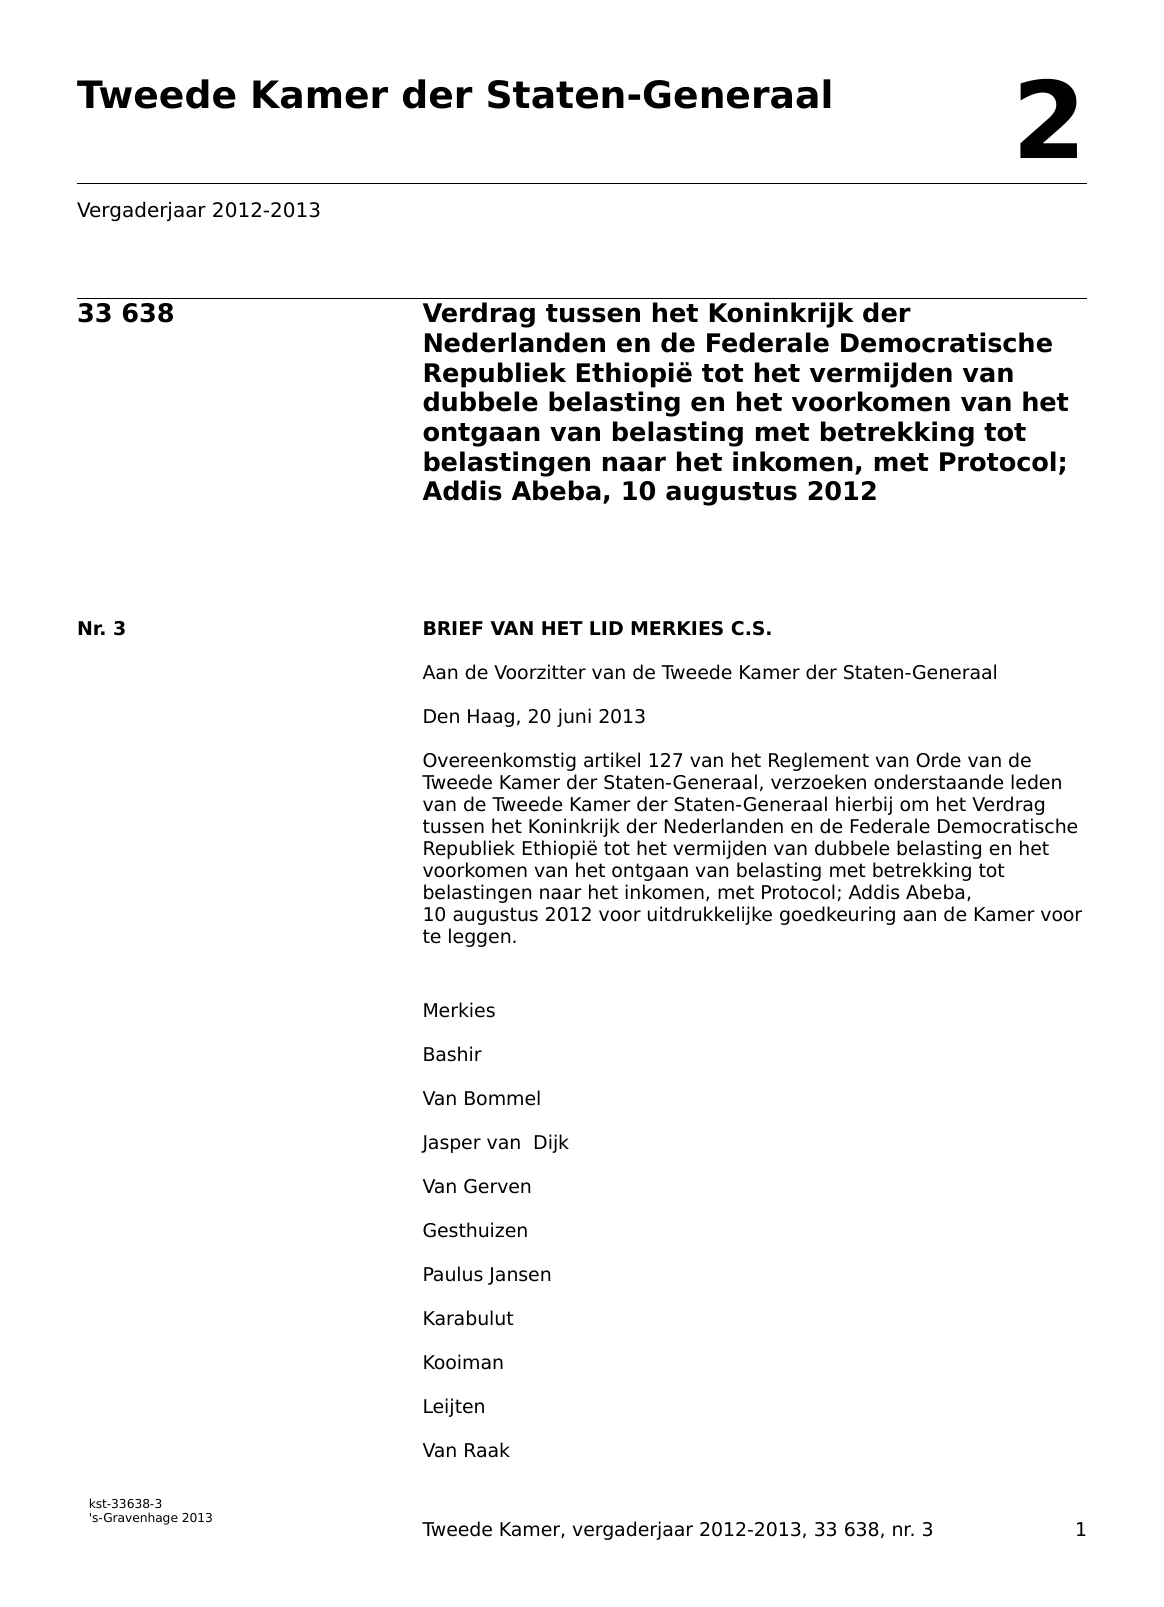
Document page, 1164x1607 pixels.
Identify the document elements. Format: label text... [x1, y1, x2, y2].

text Aan de Voorzitter van de Tweede Kamer der Staten-Generaal [422, 662, 1087, 684]
text kst-33638-3 [88, 1497, 323, 1511]
table_header Tweede Kamer der Staten-Generaal [77, 59, 886, 183]
text Overeenkomstig artikel 127 van het Reglement van Orde van de Tweede Kamer der Staten-Generaal, verzoeken onderstaande leden van de Tweede Kamer der Staten-Generaal hierbij om het Verdrag tussen het Koninkrijk der Nederlanden en de Federale Democratische Republiek Ethiopië tot het vermijden van dubbele belasting en het voorkomen van het ontgaan van belasting met betrekking tot belastingen naar het inkomen, met Protocol; Addis Abeba, 10 augustus 2012 voor uitdrukkelijke goedkeuring aan de Kamer voor te leggen. [422, 750, 1087, 948]
text Den Haag, 20 juni 2013 [422, 706, 1087, 728]
subtitle 33 638 Verdrag tussen het Koninkrijk der Nederlanden en de Federale Democratische Republiek Ethiopië tot het vermijden van dubbele belasting en het voorkomen van het ontgaan van belasting met betrekking tot belastingen naar het inkomen, met Protocol; Addis Abeba, 10 augustus 2012 [77, 299, 1087, 507]
table_header 2 [886, 59, 1087, 183]
subtitle Nr. 3 BRIEF VAN HET LID MERKIES C.S. [77, 618, 1087, 640]
text 's-Gravenhage 2013 [88, 1511, 323, 1525]
text Merkies Bashir Van Bommel Jasper van Dijk Van Gerven Gesthuizen Paulus Jansen Karabulut Kooiman Leijten Van Raak [422, 978, 1087, 1462]
table_cell Vergaderjaar 2012-2013 [77, 184, 1087, 298]
